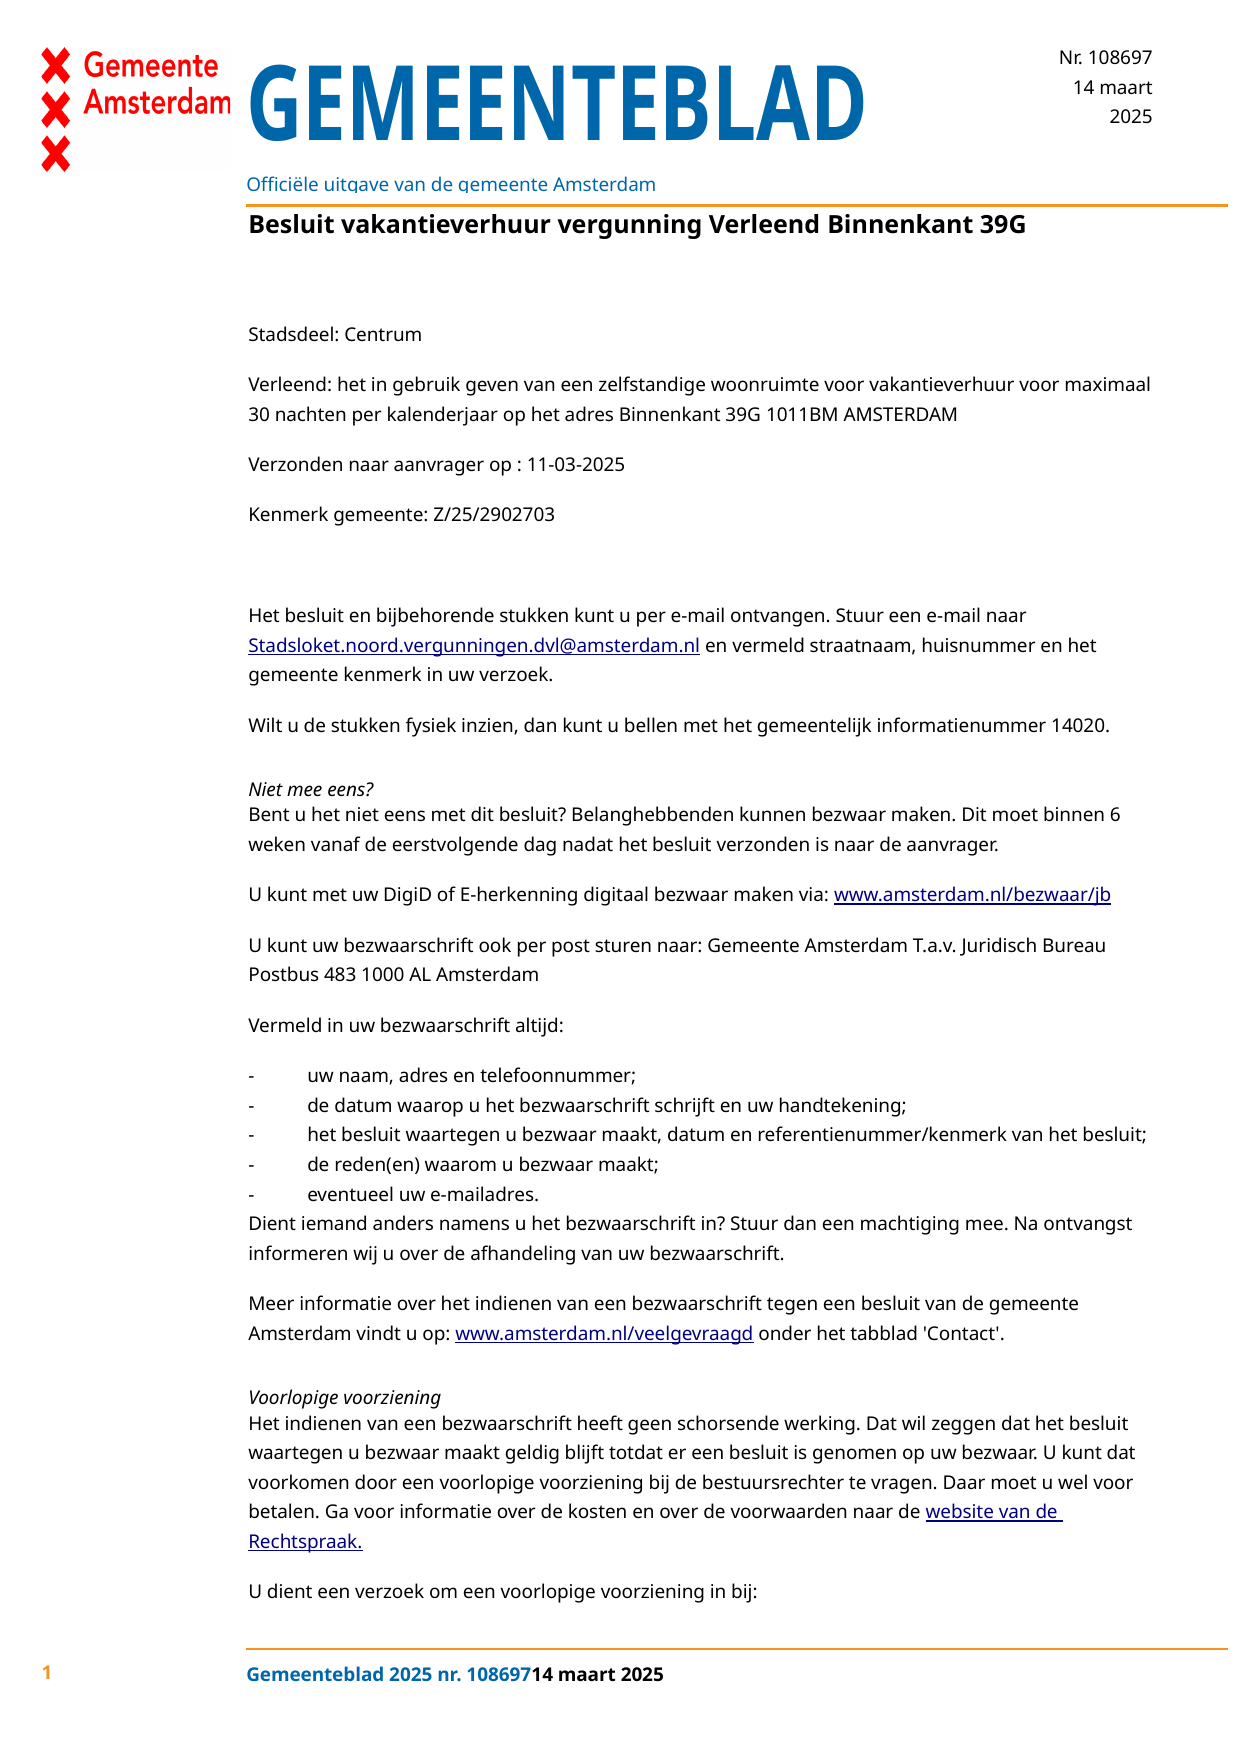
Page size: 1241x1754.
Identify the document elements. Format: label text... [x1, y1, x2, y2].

text Stadsdeel: Centrum [248, 321, 1152, 346]
text Voorlopige voorziening [248, 1384, 1152, 1410]
text U kunt met uw DigiD of E-herkenning digitaal bezwaar maken via: www.amsterdam.nl/bezwaar/jb [248, 882, 1152, 907]
text Bent u het niet eens met dit besluit? Belanghebbenden kunnen bezwaar maken. Dit moet binnen 6 weken vanaf de eerstvolgende dag nadat het besluit verzonden is naar de aanvrager. [248, 802, 1152, 857]
text Dient iemand anders namens u het bezwaarschrift in? Stuur dan een machtiging mee. Na ontvangst informeren wij u over de afhandeling van uw bezwaarschrift. [248, 1210, 1152, 1266]
text Het indienen van een bezwaarschrift heeft geen schorsende werking. Dat wil zeggen dat het besluit waartegen u bezwaar maakt geldig blijft totdat er een besluit is genomen op uw bezwaar. U kunt dat voorkomen door een voorlopige voorziening bij de bestuursrechter te vragen. Daar moet u wel voor betalen. Ga voor informatie over de kosten en over de voorwaarden naar de website van de Rechtspraak. [248, 1410, 1152, 1554]
text Meer informatie over het indienen van een bezwaarschrift tegen een besluit van de gemeente Amsterdam vindt u op: www.amsterdam.nl/veelgevraagd onder het tabblad 'Contact'. [248, 1290, 1152, 1346]
text U dient een verzoek om een voorlopige voorziening in bij: [248, 1578, 1152, 1604]
picture [41, 47, 231, 172]
list de reden(en) waarom u bezwaar maakt; [248, 1151, 1152, 1177]
list de datum waarop u het bezwaarschrift schrijft en uw handtekening; [248, 1092, 1152, 1118]
text Verzonden naar aanvrager op : 11-03-2025 [248, 451, 1152, 477]
list eventueel uw e-mailadres. [248, 1181, 1152, 1207]
text Vermeld in uw bezwaarschrift altijd: [248, 1012, 1152, 1038]
text U kunt uw bezwaarschrift ook per post sturen naar: Gemeente Amsterdam T.a.v. Juridisch Bureau Postbus 483 1000 AL Amsterdam [248, 932, 1152, 987]
text Niet mee eens? [248, 776, 1152, 802]
list uw naam, adres en telefoonnummer; [248, 1062, 1152, 1088]
text Wilt u de stukken fysiek inzien, dan kunt u bellen met het gemeentelijk informatienummer 14020. [248, 712, 1152, 738]
text Kenmerk gemeente: Z/25/2902703 [248, 502, 1152, 527]
text Het besluit en bijbehorende stukken kunt u per e-mail ontvangen. Stuur een e-mail naar Stadsloket.noord.vergunningen.dvl@amsterdam.nl en vermeld straatnaam, huisnummer en het gemeente kenmerk in uw verzoek. [248, 602, 1152, 687]
text Besluit vakantieverhuur vergunning Verleend Binnenkant 39G [248, 207, 1152, 241]
text Verleend: het in gebruik geven van een zelfstandige woonruimte voor vakantieverhuur voor maximaal 30 nachten per kalenderjaar op het adres Binnenkant 39G 1011BM AMSTERDAM [248, 371, 1152, 426]
list het besluit waartegen u bezwaar maakt, datum en referentienummer/kenmerk van het besluit; [248, 1122, 1152, 1147]
